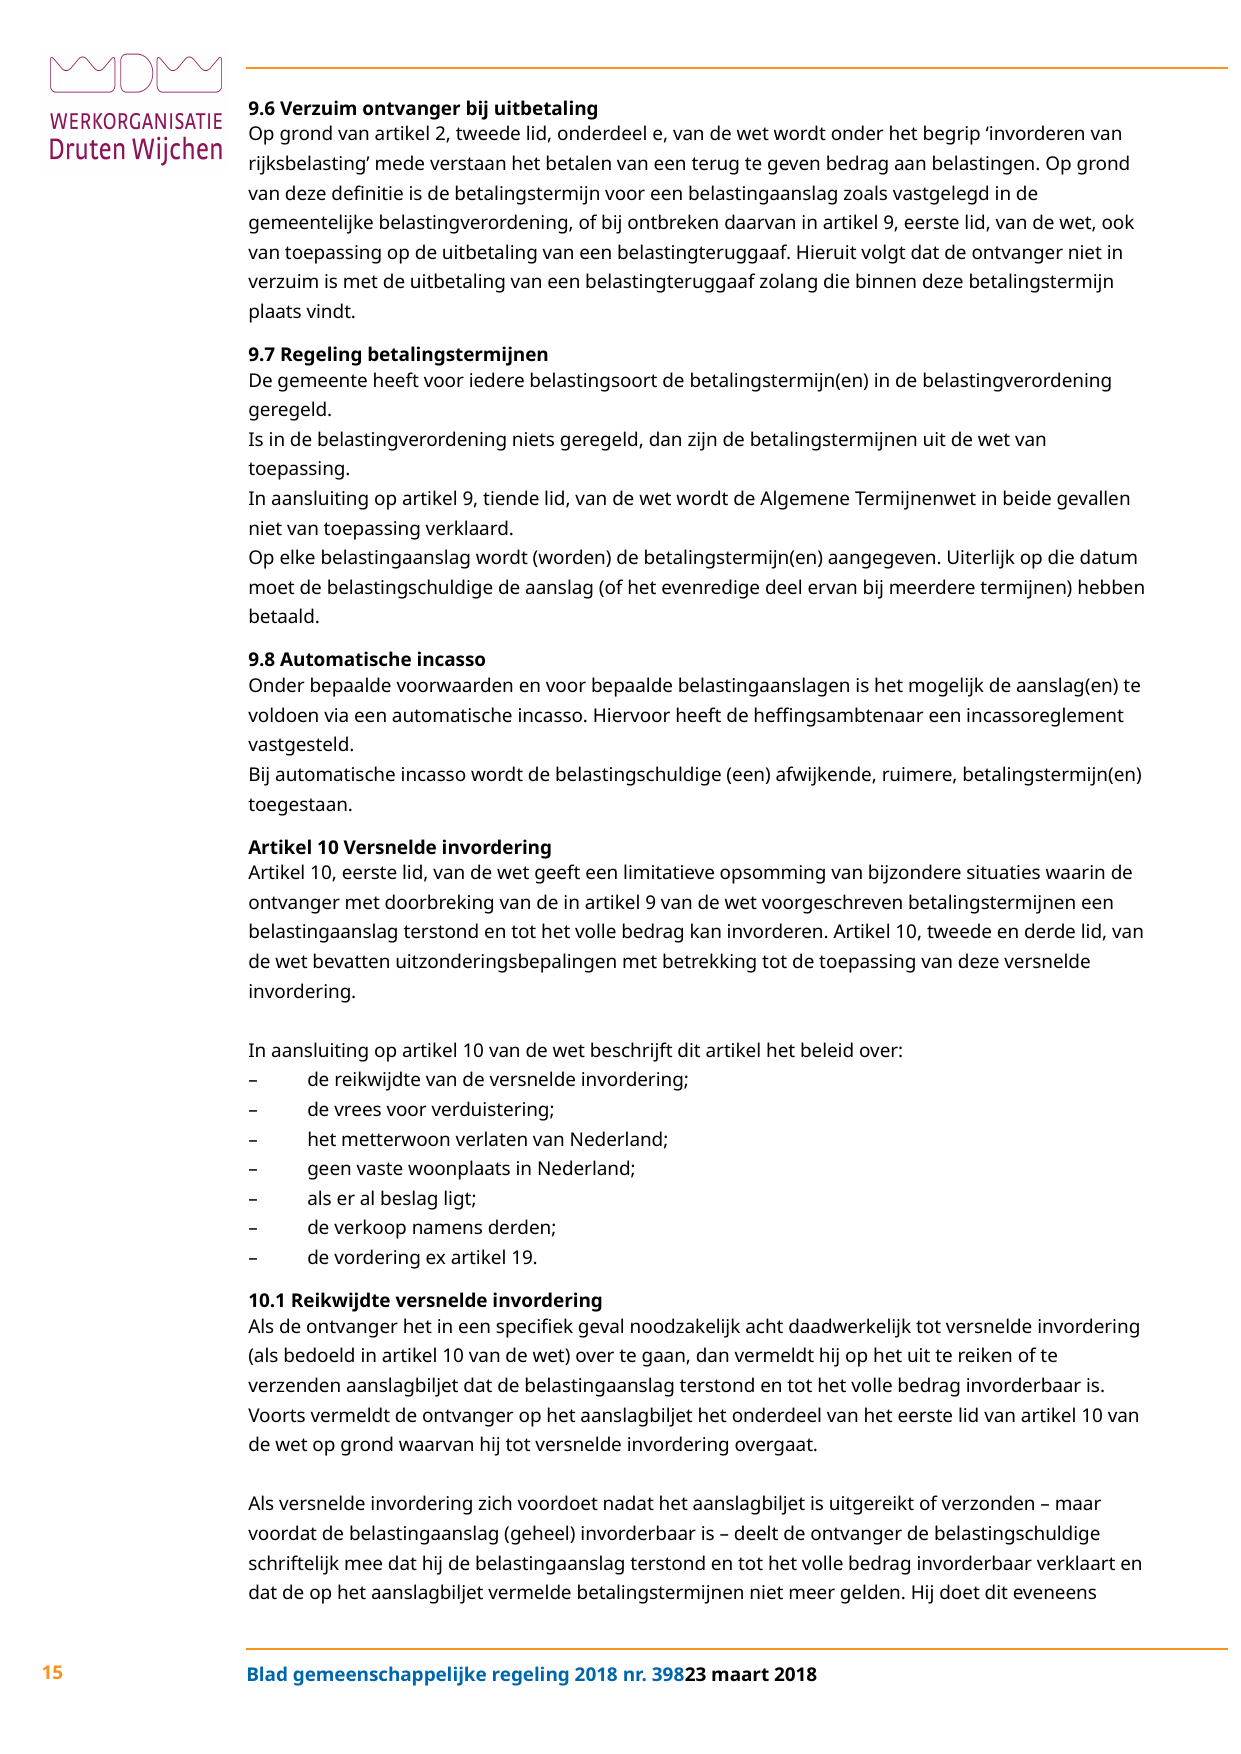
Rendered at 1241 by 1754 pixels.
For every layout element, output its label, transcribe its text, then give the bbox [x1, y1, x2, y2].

text Als de ontvanger het in een specifiek geval noodzakelijk acht daadwerkelijk tot versnelde invordering (als bedoeld in artikel 10 van de wet) over te gaan, dan vermeldt hij op het uit te reiken of te verzenden aanslagbiljet dat de belastingaanslag terstond en tot het volle bedrag invorderbaar is. Voorts vermeldt de ontvanger op het aanslagbiljet het onderdeel van het eerste lid van artikel 10 van de wet op grond waarvan hij tot versnelde invordering overgaat. [248, 1313, 1152, 1457]
list het metterwoon verlaten van Nederland; [248, 1126, 1152, 1152]
list als er al beslag ligt; [248, 1185, 1152, 1211]
picture [41, 47, 231, 172]
text 9.7 Regeling betalingstermijnen [248, 341, 1152, 367]
text Als versnelde invordering zich voordoet nadat het aanslagbiljet is uitgereikt of verzonden – maar voordat de belastingaanslag (geheel) invorderbaar is – deelt de ontvanger de belastingschuldige schriftelijk mee dat hij de belastingaanslag terstond en tot het volle bedrag invorderbaar verklaart en dat de op het aanslagbiljet vermelde betalingstermijnen niet meer gelden. Hij doet dit eveneens [248, 1491, 1152, 1605]
text De gemeente heeft voor iedere belastingsoort de betalingstermijn(en) in de belastingverordening geregeld. [248, 367, 1152, 422]
text Is in de belastingverordening niets geregeld, dan zijn de betalingstermijnen uit de wet van toepassing. [248, 426, 1152, 481]
list de verkoop namens derden; [248, 1214, 1152, 1240]
list de vordering ex artikel 19. [248, 1244, 1152, 1270]
text 9.6 Verzuim ontvanger bij uitbetaling [248, 95, 1152, 121]
text In aansluiting op artikel 9, tiende lid, van de wet wordt de Algemene Termijnenwet in beide gevallen niet van toepassing verklaard. [248, 485, 1152, 541]
text Op grond van artikel 2, tweede lid, onderdeel e, van de wet wordt onder het begrip ‘invorderen van rijksbelasting’ mede verstaan het betalen van een terug te geven bedrag aan belastingen. Op grond van deze definitie is de betalingstermijn voor een belastingaanslag zoals vastgelegd in de gemeentelijke belastingverordening, of bij ontbreken daarvan in artikel 9, eerste lid, van de wet, ook van toepassing op de uitbetaling van een belastingteruggaaf. Hieruit volgt dat de ontvanger niet in verzuim is met de uitbetaling van een belastingteruggaaf zolang die binnen deze betalingstermijn plaats vindt. [248, 121, 1152, 324]
text In aansluiting op artikel 10 van de wet beschrijft dit artikel het beleid over: [248, 1037, 1152, 1063]
text Artikel 10 Versnelde invordering [248, 834, 1152, 859]
list geen vaste woonplaats in Nederland; [248, 1155, 1152, 1181]
text 9.8 Automatische incasso [248, 647, 1152, 672]
text Op elke belastingaanslag wordt (worden) de betalingstermijn(en) aangegeven. Uiterlijk op die datum moet de belastingschuldige de aanslag (of het evenredige deel ervan bij meerdere termijnen) hebben betaald. [248, 544, 1152, 629]
text Onder bepaalde voorwaarden en voor bepaalde belastingaanslagen is het mogelijk de aanslag(en) te voldoen via een automatische incasso. Hiervoor heeft de heffingsambtenaar een incassoreglement vastgesteld. [248, 672, 1152, 757]
list de vrees voor verduistering; [248, 1096, 1152, 1122]
list de reikwijdte van de versnelde invordering; [248, 1067, 1152, 1092]
text Artikel 10, eerste lid, van de wet geeft een limitatieve opsomming van bijzondere situaties waarin de ontvanger met doorbreking van de in artikel 9 van de wet voorgeschreven betalingstermijnen een belastingaanslag terstond en tot het volle bedrag kan invorderen. Artikel 10, tweede en derde lid, van de wet bevatten uitzonderingsbepalingen met betrekking tot de toepassing van deze versnelde invordering. [248, 859, 1152, 1004]
text 10.1 Reikwijdte versnelde invordering [248, 1287, 1152, 1313]
text Bij automatische incasso wordt de belastingschuldige (een) afwijkende, ruimere, betalingstermijn(en) toegestaan. [248, 761, 1152, 816]
